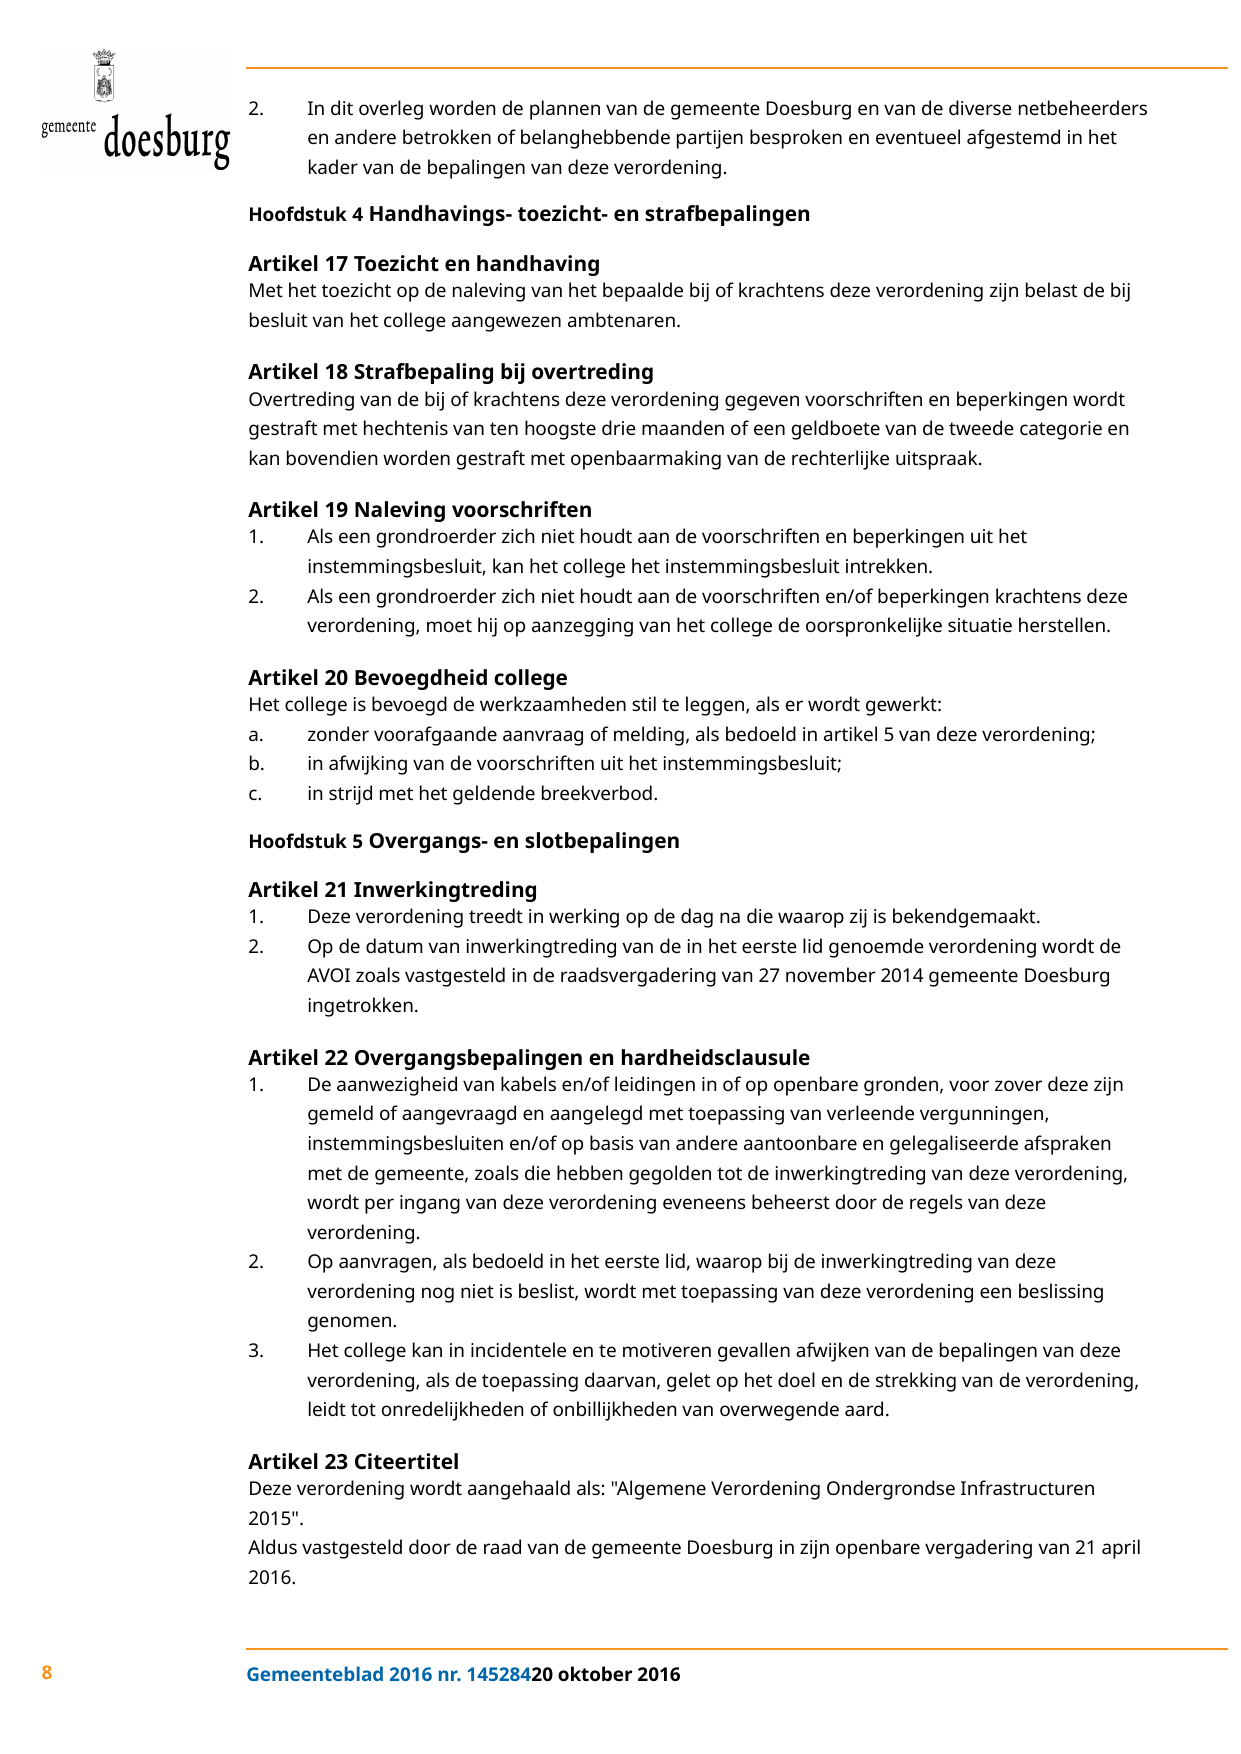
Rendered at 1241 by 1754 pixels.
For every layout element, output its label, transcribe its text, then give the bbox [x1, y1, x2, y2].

text Artikel 23 Citeertitel [248, 1447, 1152, 1475]
text Artikel 20 Bevoegdheid college [248, 663, 1152, 691]
text Artikel 21 Inwerkingtreding [248, 875, 1152, 903]
list in strijd met het geldende breekverbod. [248, 780, 1152, 806]
list Als een grondroerder zich niet houdt aan de voorschriften en beperkingen uit het instemmingsbesluit, kan het college het instemmingsbesluit intrekken. [248, 524, 1152, 579]
text Hoofdstuk 4 Handhavings- toezicht- en strafbepalingen [248, 199, 1152, 228]
text Deze verordening wordt aangehaald als: "Algemene Verordening Ondergrondse Infrastructuren 2015". [248, 1475, 1152, 1531]
text Artikel 17 Toezicht en handhaving [248, 249, 1152, 277]
list in afwijking van de voorschriften uit het instemmingsbesluit; [248, 751, 1152, 776]
text Artikel 22 Overgangsbepalingen en hardheidsclausule [248, 1043, 1152, 1071]
text Hoofdstuk 5 Overgangs- en slotbepalingen [248, 826, 1152, 854]
picture [41, 47, 231, 172]
list Als een grondroerder zich niet houdt aan de voorschriften en/of beperkingen krachtens deze verordening, moet hij op aanzegging van het college de oorspronkelijke situatie herstellen. [248, 583, 1152, 638]
list Deze verordening treedt in werking op de dag na die waarop zij is bekendgemaakt. [248, 903, 1152, 929]
text Artikel 18 Strafbepaling bij overtreding [248, 357, 1152, 386]
text Overtreding van de bij of krachtens deze verordening gegeven voorschriften en beperkingen wordt gestraft met hechtenis van ten hoogste drie maanden of een geldboete van de tweede categorie en kan bovendien worden gestraft met openbaarmaking van de rechterlijke uitspraak. [248, 386, 1152, 471]
list De aanwezigheid van kabels en/of leidingen in of op openbare gronden, voor zover deze zijn gemeld of aangevraagd en aangelegd met toepassing van verleende vergunningen, instemmingsbesluiten en/of op basis van andere aantoonbare en gelegaliseerde afspraken met de gemeente, zoals die hebben gegolden tot de inwerkingtreding van deze verordening, wordt per ingang van deze verordening eveneens beheerst door de regels van deze verordening. [248, 1071, 1152, 1245]
list In dit overleg worden de plannen van de gemeente Doesburg en van de diverse netbeheerders en andere betrokken of belanghebbende partijen besproken en eventueel afgestemd in het kader van de bepalingen van deze verordening. [248, 95, 1152, 180]
list zonder voorafgaande aanvraag of melding, als bedoeld in artikel 5 van deze verordening; [248, 721, 1152, 747]
text Aldus vastgesteld door de raad van de gemeente Doesburg in zijn openbare vergadering van 21 april 2016. [248, 1534, 1152, 1590]
list Op aanvragen, als bedoeld in het eerste lid, waarop bij de inwerkingtreding van deze verordening nog niet is beslist, wordt met toepassing van deze verordening een beslissing genomen. [248, 1248, 1152, 1333]
list Het college kan in incidentele en te motiveren gevallen afwijken van de bepalingen van deze verordening, als de toepassing daarvan, gelet op het doel en de strekking van de verordening, leidt tot onredelijkheden of onbillijkheden van overwegende aard. [248, 1337, 1152, 1422]
text Artikel 19 Naleving voorschriften [248, 495, 1152, 524]
list Op de datum van inwerkingtreding van de in het eerste lid genoemde verordening wordt de AVOI zoals vastgesteld in de raadsvergadering van 27 november 2014 gemeente Doesburg ingetrokken. [248, 933, 1152, 1018]
text Met het toezicht op de naleving van het bepaalde bij of krachtens deze verordening zijn belast de bij besluit van het college aangewezen ambtenaren. [248, 277, 1152, 333]
text Het college is bevoegd de werkzaamheden stil te leggen, als er wordt gewerkt: [248, 691, 1152, 717]
